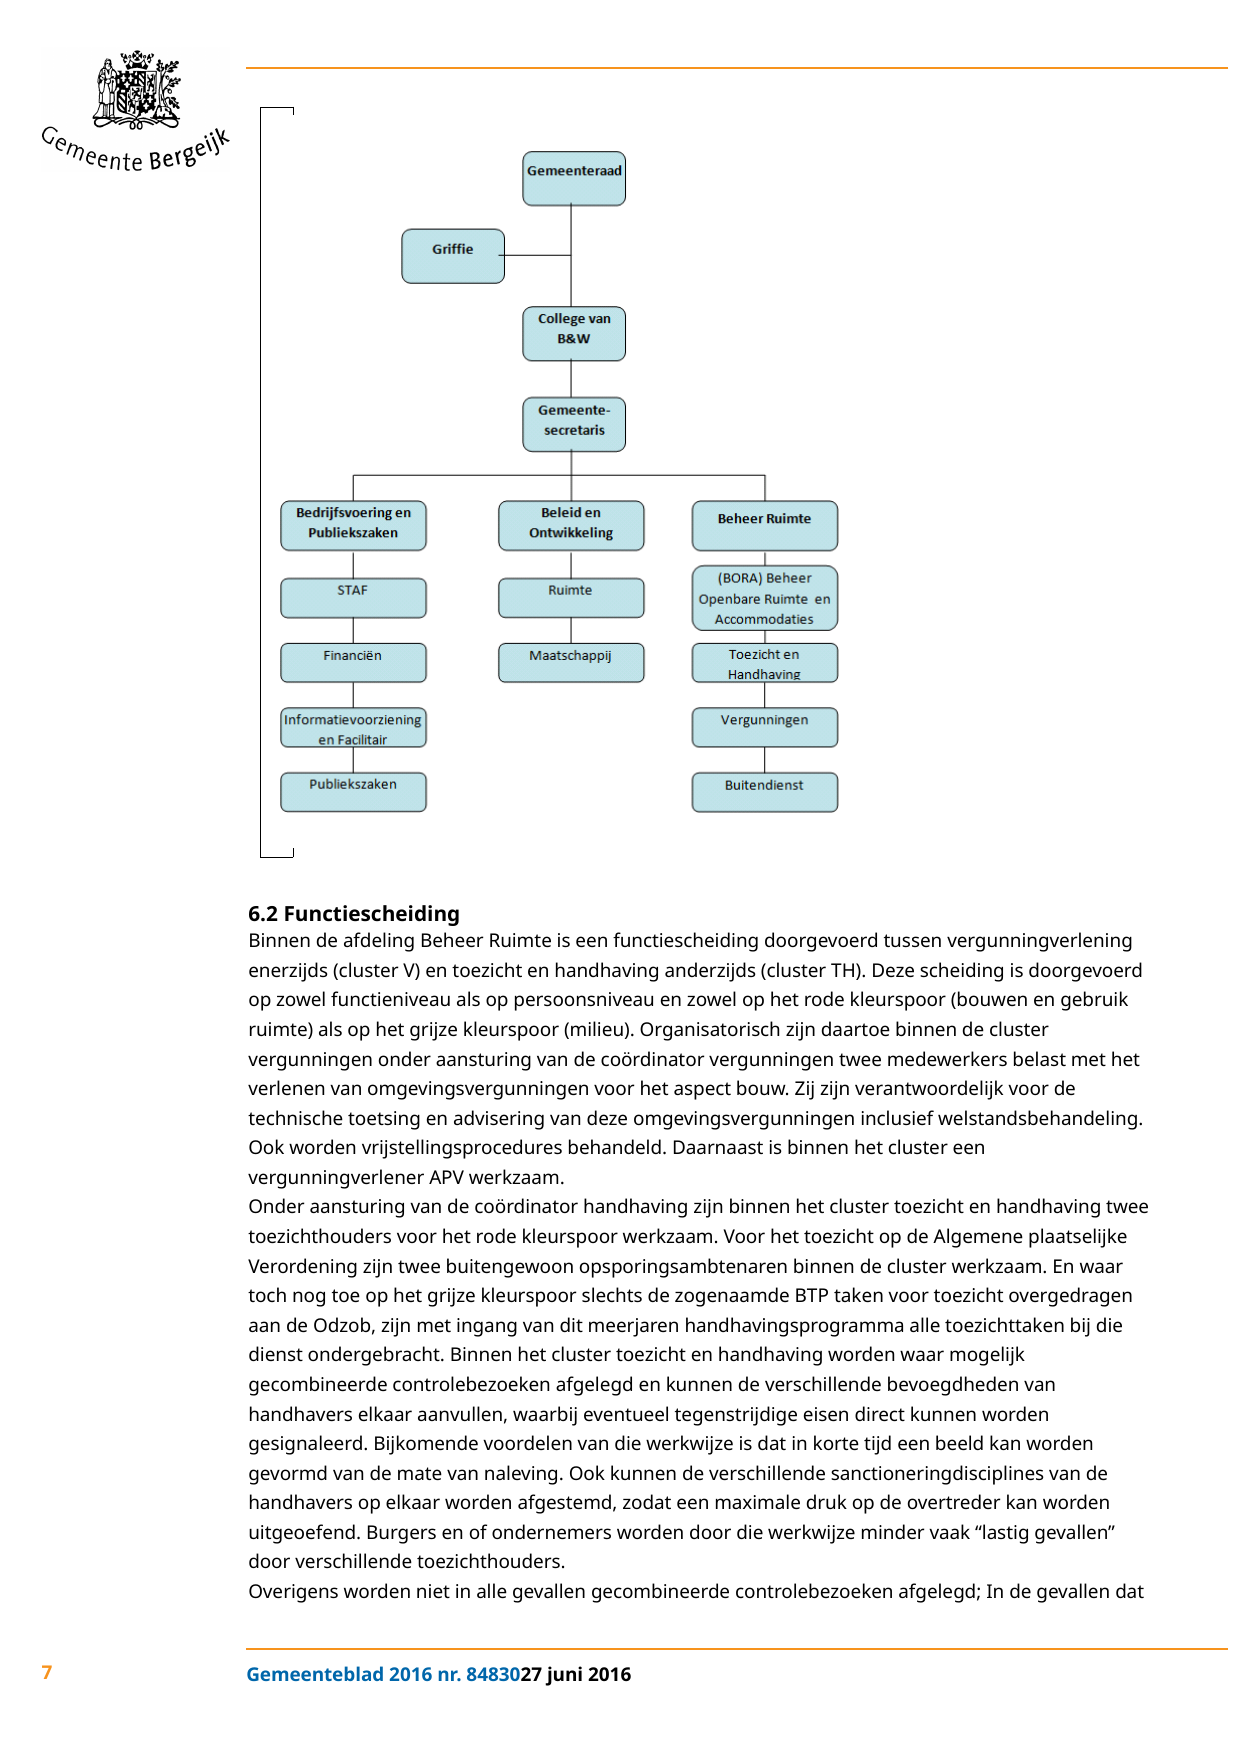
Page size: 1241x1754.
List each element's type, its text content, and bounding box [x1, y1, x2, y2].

text Ook worden vrijstellingsprocedures behandeld. Daarnaast is binnen het cluster een vergunningverlener APV werkzaam. [248, 1134, 1152, 1190]
picture [41, 47, 231, 172]
text Binnen de afdeling Beheer Ruimte is een functiescheiding doorgevoerd tussen vergunningverlening enerzijds (cluster V) en toezicht en handhaving anderzijds (cluster TH). Deze scheiding is doorgevoerd op zowel functieniveau als op persoonsniveau en zowel op het rode kleurspoor (bouwen en gebruik ruimte) als op het grijze kleurspoor (milieu). Organisatorisch zijn daartoe binnen de cluster vergunningen onder aansturing van de coördinator vergunningen twee medewerkers belast met het verlenen van omgevingsvergunningen voor het aspect bouw. Zij zijn verantwoordelijk voor de technische toetsing en advisering van deze omgevingsvergunningen inclusief welstandsbehandeling. [248, 927, 1152, 1131]
text Overigens worden niet in alle gevallen gecombineerde controlebezoeken afgelegd; In de gevallen dat [248, 1578, 1152, 1604]
text Onder aansturing van de coördinator handhaving zijn binnen het cluster toezicht en handhaving twee toezichthouders voor het rode kleurspoor werkzaam. Voor het toezicht op de Algemene plaatselijke Verordening zijn twee buitengewoon opsporingsambtenaren binnen de cluster werkzaam. En waar toch nog toe op het grijze kleurspoor slechts de zogenaamde BTP taken voor toezicht overgedragen aan de Odzob, zijn met ingang van dit meerjaren handhavingsprogramma alle toezichttaken bij die dienst ondergebracht. Binnen het cluster toezicht en handhaving worden waar mogelijk gecombineerde controlebezoeken afgelegd en kunnen de verschillende bevoegdheden van handhavers elkaar aanvullen, waarbij eventueel tegenstrijdige eisen direct kunnen worden gesignaleerd. Bijkomende voordelen van die werkwijze is dat in korte tijd een beeld kan worden gevormd van de mate van naleving. Ook kunnen de verschillende sanctioneringdisciplines van de handhavers op elkaar worden afgestemd, zodat een maximale druk op de overtreder kan worden uitgeoefend. Burgers en of ondernemers worden door die werkwijze minder vaak “lastig gevallen” door verschillende toezichthouders. [248, 1194, 1152, 1574]
text 6.2 Functiescheiding [248, 899, 1152, 927]
picture [268, 115, 860, 848]
